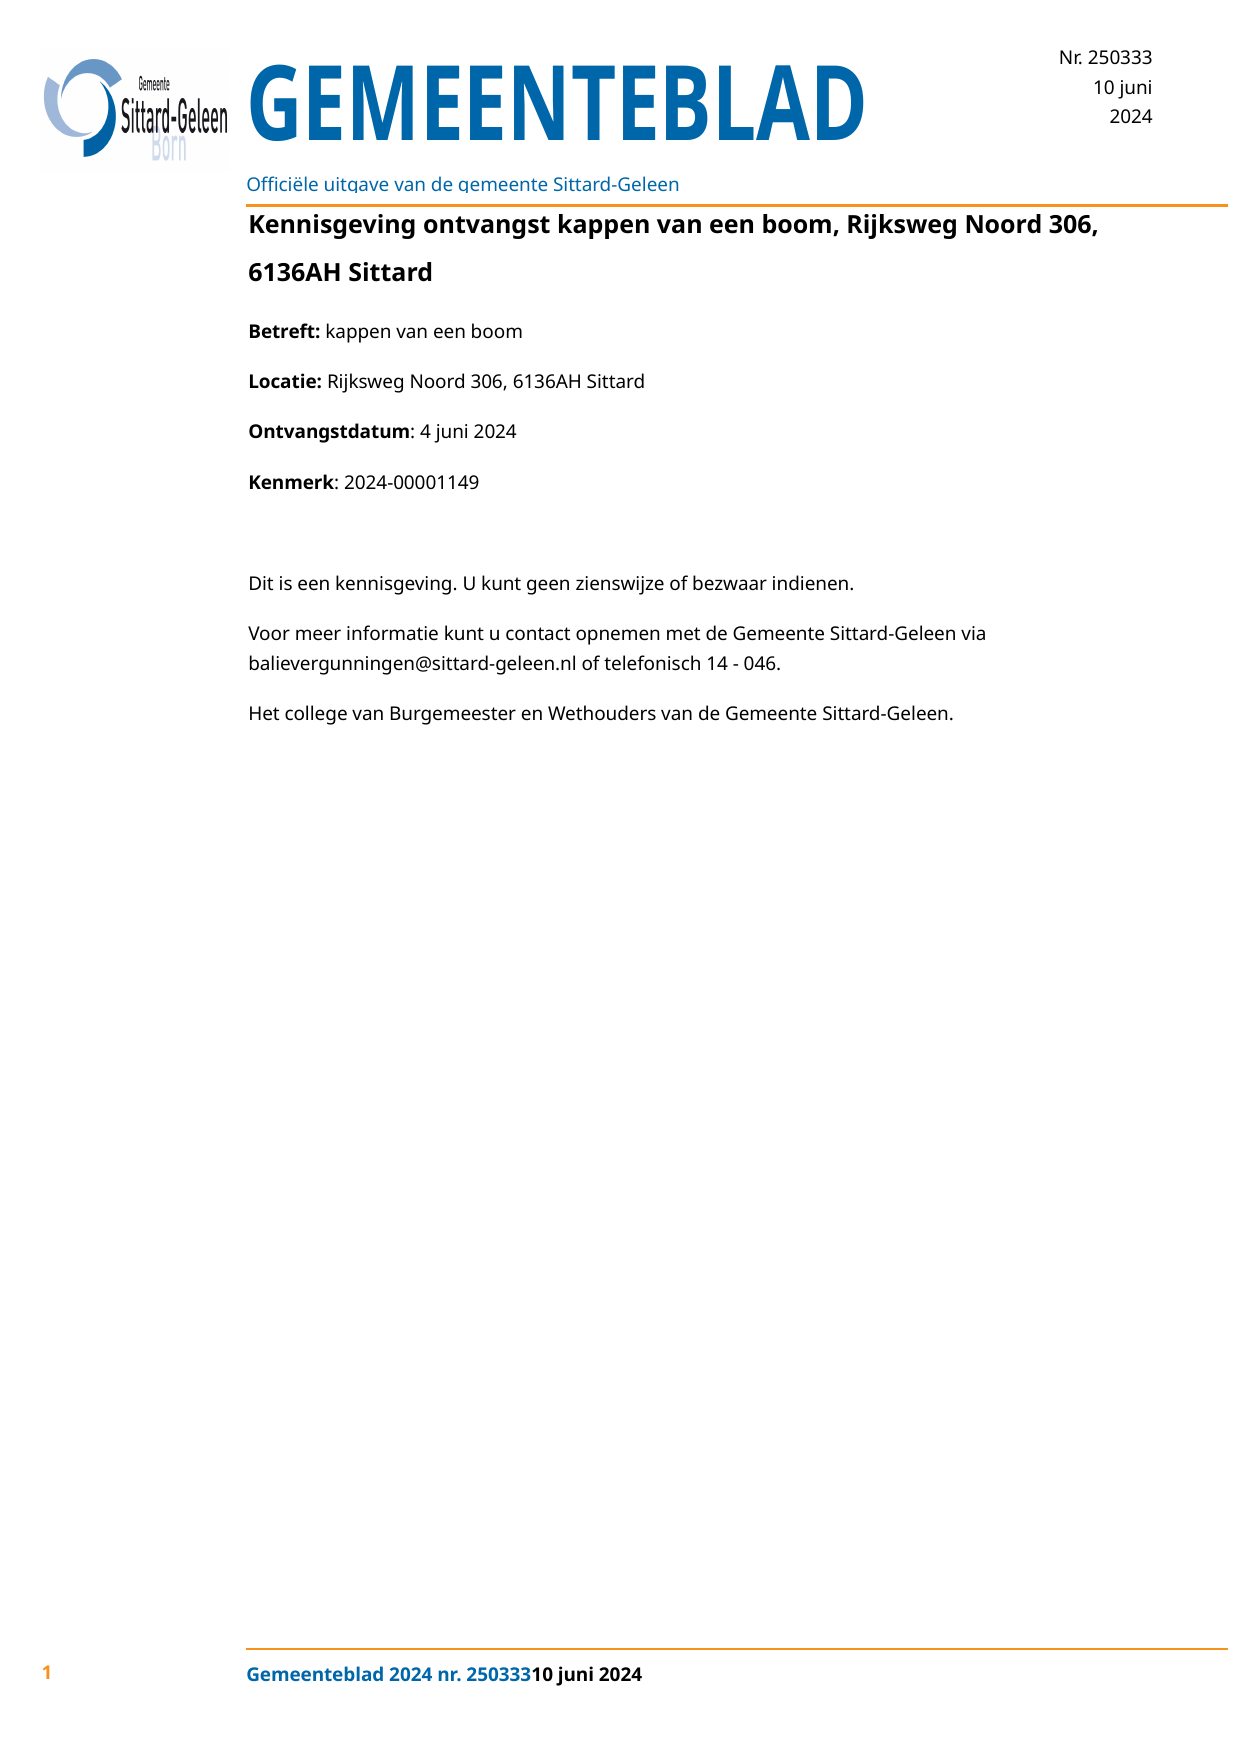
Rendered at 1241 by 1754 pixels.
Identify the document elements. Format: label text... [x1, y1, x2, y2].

text Locatie: Rijksweg Noord 306, 6136AH Sittard [248, 368, 1152, 394]
text Betreft: kappen van een boom [248, 318, 1152, 344]
text Ontvangstdatum: 4 juni 2024 [248, 419, 1152, 444]
text Kenmerk: 2024-00001149 [248, 469, 1152, 495]
text Kennisgeving ontvangst kappen van een boom, Rijksweg Noord 306, 6136AH Sittard [248, 207, 1152, 288]
text Dit is een kennisgeving. U kunt geen zienswijze of bezwaar indienen. [248, 570, 1152, 596]
text Het college van Burgemeester en Wethouders van de Gemeente Sittard-Geleen. [248, 700, 1152, 726]
text Voor meer informatie kunt u contact opnemen met de Gemeente Sittard-Geleen via balievergunningen@sittard-geleen.nl of telefonisch 14 - 046. [248, 620, 1152, 676]
picture [41, 47, 231, 172]
